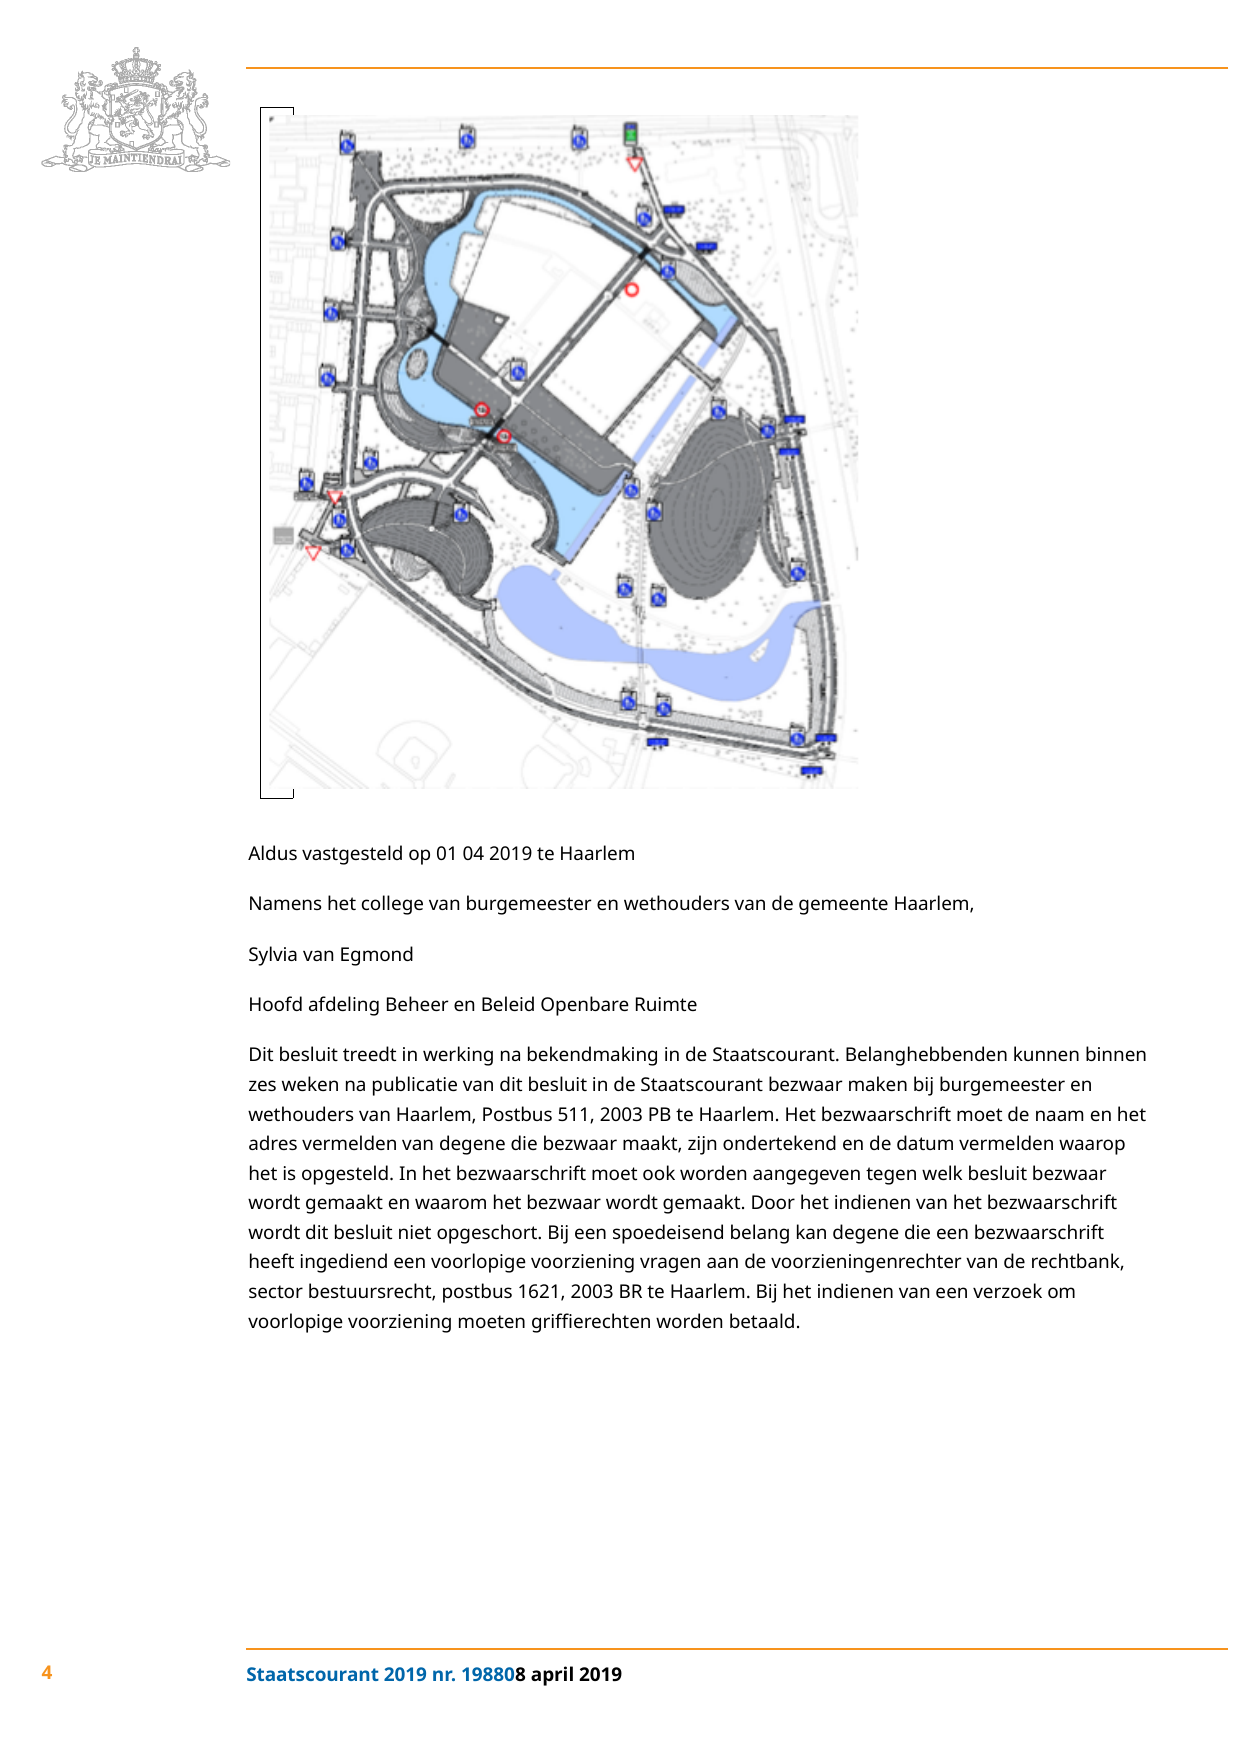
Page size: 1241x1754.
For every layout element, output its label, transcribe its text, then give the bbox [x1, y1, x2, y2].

text Dit besluit treedt in werking na bekendmaking in de Staatscourant. Belanghebbenden kunnen binnen zes weken na publicatie van dit besluit in de Staatscourant bezwaar maken bij burgemeester en wethouders van Haarlem, Postbus 511, 2003 PB te Haarlem. Het bezwaarschrift moet de naam en het adres vermelden van degene die bezwaar maakt, zijn ondertekend en de datum vermelden waarop het is opgesteld. In het bezwaarschrift moet ook worden aangegeven tegen welk besluit bezwaar wordt gemaakt en waarom het bezwaar wordt gemaakt. Door het indienen van het bezwaarschrift wordt dit besluit niet opgeschort. Bij een spoedeisend belang kan degene die een bezwaarschrift heeft ingediend een voorlopige voorziening vragen aan de voorzieningenrechter van de rechtbank, sector bestuursrecht, postbus 1621, 2003 BR te Haarlem. Bij het indienen van een verzoek om voorlopige voorziening moeten griffierechten worden betaald. [248, 1042, 1152, 1334]
text Aldus vastgesteld op 01 04 2019 te Haarlem [248, 840, 1152, 866]
text Namens het college van burgemeester en wethouders van de gemeente Haarlem, [248, 890, 1152, 916]
text Sylvia van Egmond [248, 941, 1152, 967]
picture [268, 115, 860, 789]
picture [41, 47, 231, 172]
text Hoofd afdeling Beheer en Beleid Openbare Ruimte [248, 991, 1152, 1017]
